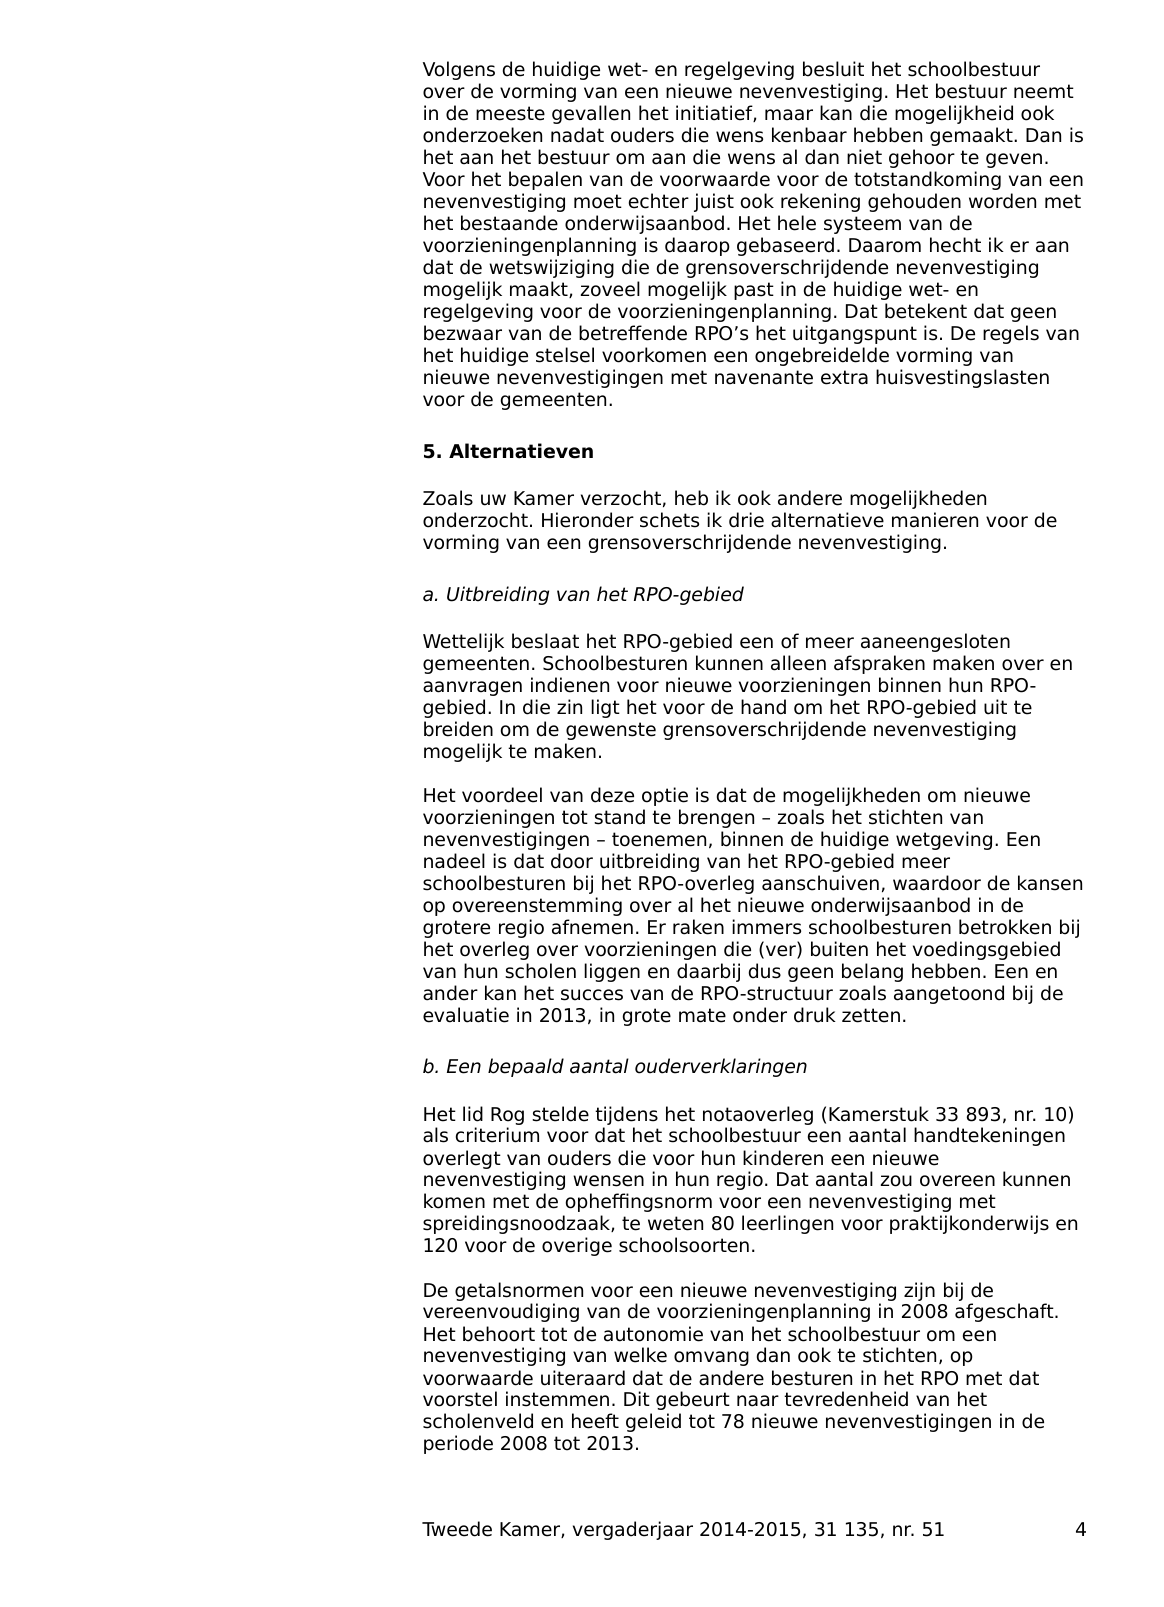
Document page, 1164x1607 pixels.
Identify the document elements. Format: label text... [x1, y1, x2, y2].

text Wettelijk beslaat het RPO-gebied een of meer aaneengesloten gemeenten. Schoolbesturen kunnen alleen afspraken maken over en aanvragen indienen voor nieuwe voorzieningen binnen hun RPO-gebied. In die zin ligt het voor de hand om het RPO-gebied uit te breiden om de gewenste grensoverschrijdende nevenvestiging mogelijk te maken. [422, 631, 1087, 762]
text De getalsnormen voor een nieuwe nevenvestiging zijn bij de vereenvoudiging van de voorzieningenplanning in 2008 afgeschaft. Het behoort tot de autonomie van het schoolbestuur om een nevenvestiging van welke omvang dan ook te stichten, op voorwaarde uiteraard dat de andere besturen in het RPO met dat voorstel instemmen. Dit gebeurt naar tevredenheid van het scholenveld en heeft geleid tot 78 nieuwe nevenvestigingen in de periode 2008 tot 2013. [422, 1279, 1087, 1455]
text Het lid Rog stelde tijdens het notaoverleg (Kamerstuk 33 893, nr. 10) als criterium voor dat het schoolbestuur een aantal handtekeningen overlegt van ouders die voor hun kinderen een nieuwe nevenvestiging wensen in hun regio. Dat aantal zou overeen kunnen komen met de opheffingsnorm voor een nevenvestiging met spreidingsnoodzaak, te weten 80 leerlingen voor praktijkonderwijs en 120 voor de overige schoolsoorten. [422, 1103, 1087, 1257]
text Het voordeel van deze optie is dat de mogelijkheden om nieuwe voorzieningen tot stand te brengen – zoals het stichten van nevenvestigingen – toenemen, binnen de huidige wetgeving. Een nadeel is dat door uitbreiding van het RPO-gebied meer schoolbesturen bij het RPO-overleg aanschuiven, waardoor de kansen op overeenstemming over al het nieuwe onderwijsaanbod in de grotere regio afnemen. Er raken immers schoolbesturen betrokken bij het overleg over voorzieningen die (ver) buiten het voedingsgebied van hun scholen liggen en daarbij dus geen belang hebben. Een en ander kan het succes van de RPO-structuur zoals aangetoond bij de evaluatie in 2013, in grote mate onder druk zetten. [422, 785, 1087, 1026]
text Volgens de huidige wet- en regelgeving besluit het schoolbestuur over de vorming van een nieuwe nevenvestiging. Het bestuur neemt in de meeste gevallen het initiatief, maar kan die mogelijkheid ook onderzoeken nadat ouders die wens kenbaar hebben gemaakt. Dan is het aan het bestuur om aan die wens al dan niet gehoor te geven. Voor het bepalen van de voorwaarde voor de totstandkoming van een nevenvestiging moet echter juist ook rekening gehouden worden met het bestaande onderwijsaanbod. Het hele systeem van de voorzieningenplanning is daarop gebaseerd. Daarom hecht ik er aan dat de wetswijziging die de grensoverschrijdende nevenvestiging mogelijk maakt, zoveel mogelijk past in de huidige wet- en regelgeving voor de voorzieningenplanning. Dat betekent dat geen bezwaar van de betreffende RPO’s het uitgangspunt is. De regels van het huidige stelsel voorkomen een ongebreidelde vorming van nieuwe nevenvestigingen met navenante extra huisvestingslasten voor de gemeenten. [422, 59, 1087, 411]
subtitle a. Uitbreiding van het RPO-gebied [422, 584, 1087, 606]
subtitle b. Een bepaald aantal ouderverklaringen [422, 1056, 1087, 1078]
subtitle 5. Alternatieven [422, 441, 1087, 463]
text Zoals uw Kamer verzocht, heb ik ook andere mogelijkheden onderzocht. Hieronder schets ik drie alternatieve manieren voor de vorming van een grensoverschrijdende nevenvestiging. [422, 488, 1087, 554]
